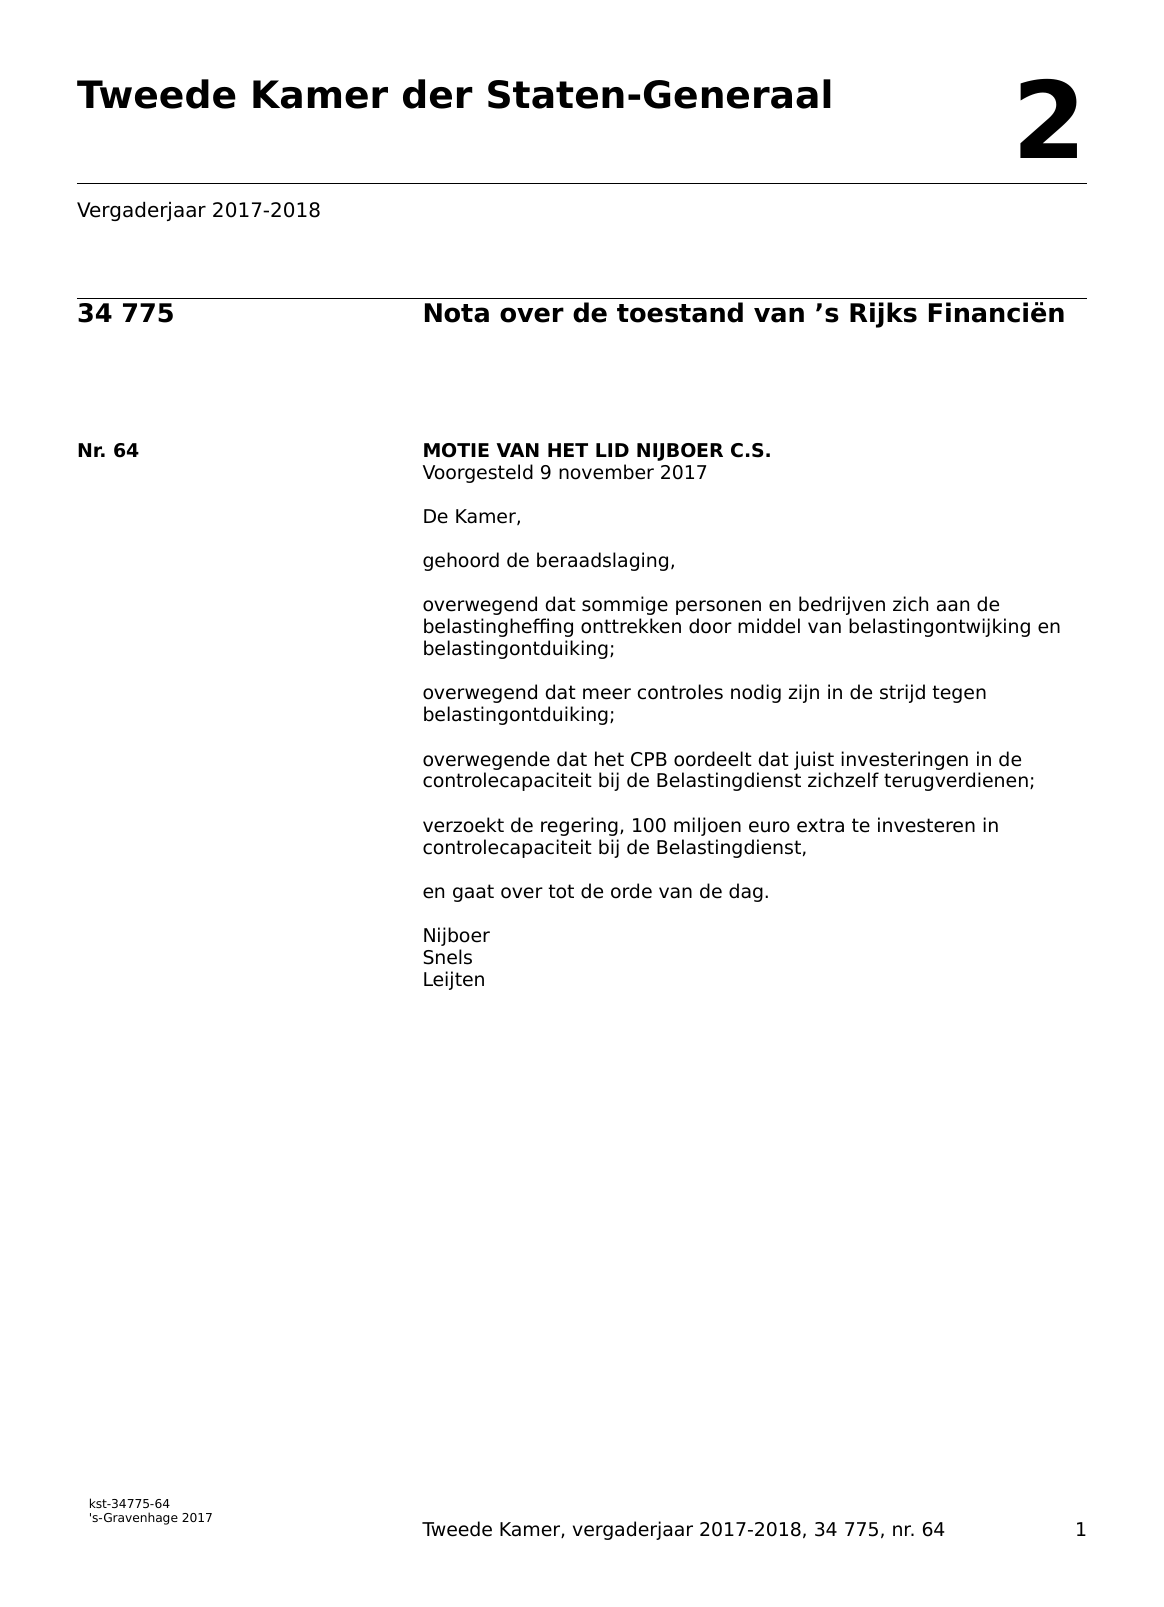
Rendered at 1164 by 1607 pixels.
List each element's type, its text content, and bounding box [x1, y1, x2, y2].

text Voorgesteld 9 november 2017 [422, 462, 1087, 484]
table_header Tweede Kamer der Staten-Generaal [77, 59, 886, 183]
text De Kamer, [422, 506, 1087, 528]
text Snels [422, 947, 1087, 969]
text overwegend dat meer controles nodig zijn in de strijd tegen belastingontduiking; [422, 682, 1087, 726]
text kst-34775-64 [88, 1497, 323, 1511]
text overwegend dat sommige personen en bedrijven zich aan de belastingheffing onttrekken door middel van belastingontwijking en belastingontduiking; [422, 594, 1087, 660]
table_cell Vergaderjaar 2017-2018 [77, 184, 1087, 298]
text gehoord de beraadslaging, [422, 550, 1087, 572]
text Nijboer [422, 925, 1087, 947]
text overwegende dat het CPB oordeelt dat juist investeringen in de controlecapaciteit bij de Belastingdienst zichzelf terugverdienen; [422, 748, 1087, 792]
text verzoekt de regering, 100 miljoen euro extra te investeren in controlecapaciteit bij de Belastingdienst, [422, 814, 1087, 858]
subtitle Nr. 64 MOTIE VAN HET LID NIJBOER C.S. [77, 440, 1087, 462]
subtitle 34 775 Nota over de toestand van ’s Rijks Financiën [77, 299, 1087, 329]
text 's-Gravenhage 2017 [88, 1511, 323, 1525]
text Leijten [422, 969, 1087, 991]
table_header 2 [886, 59, 1087, 183]
text en gaat over tot de orde van de dag. [422, 881, 1087, 903]
